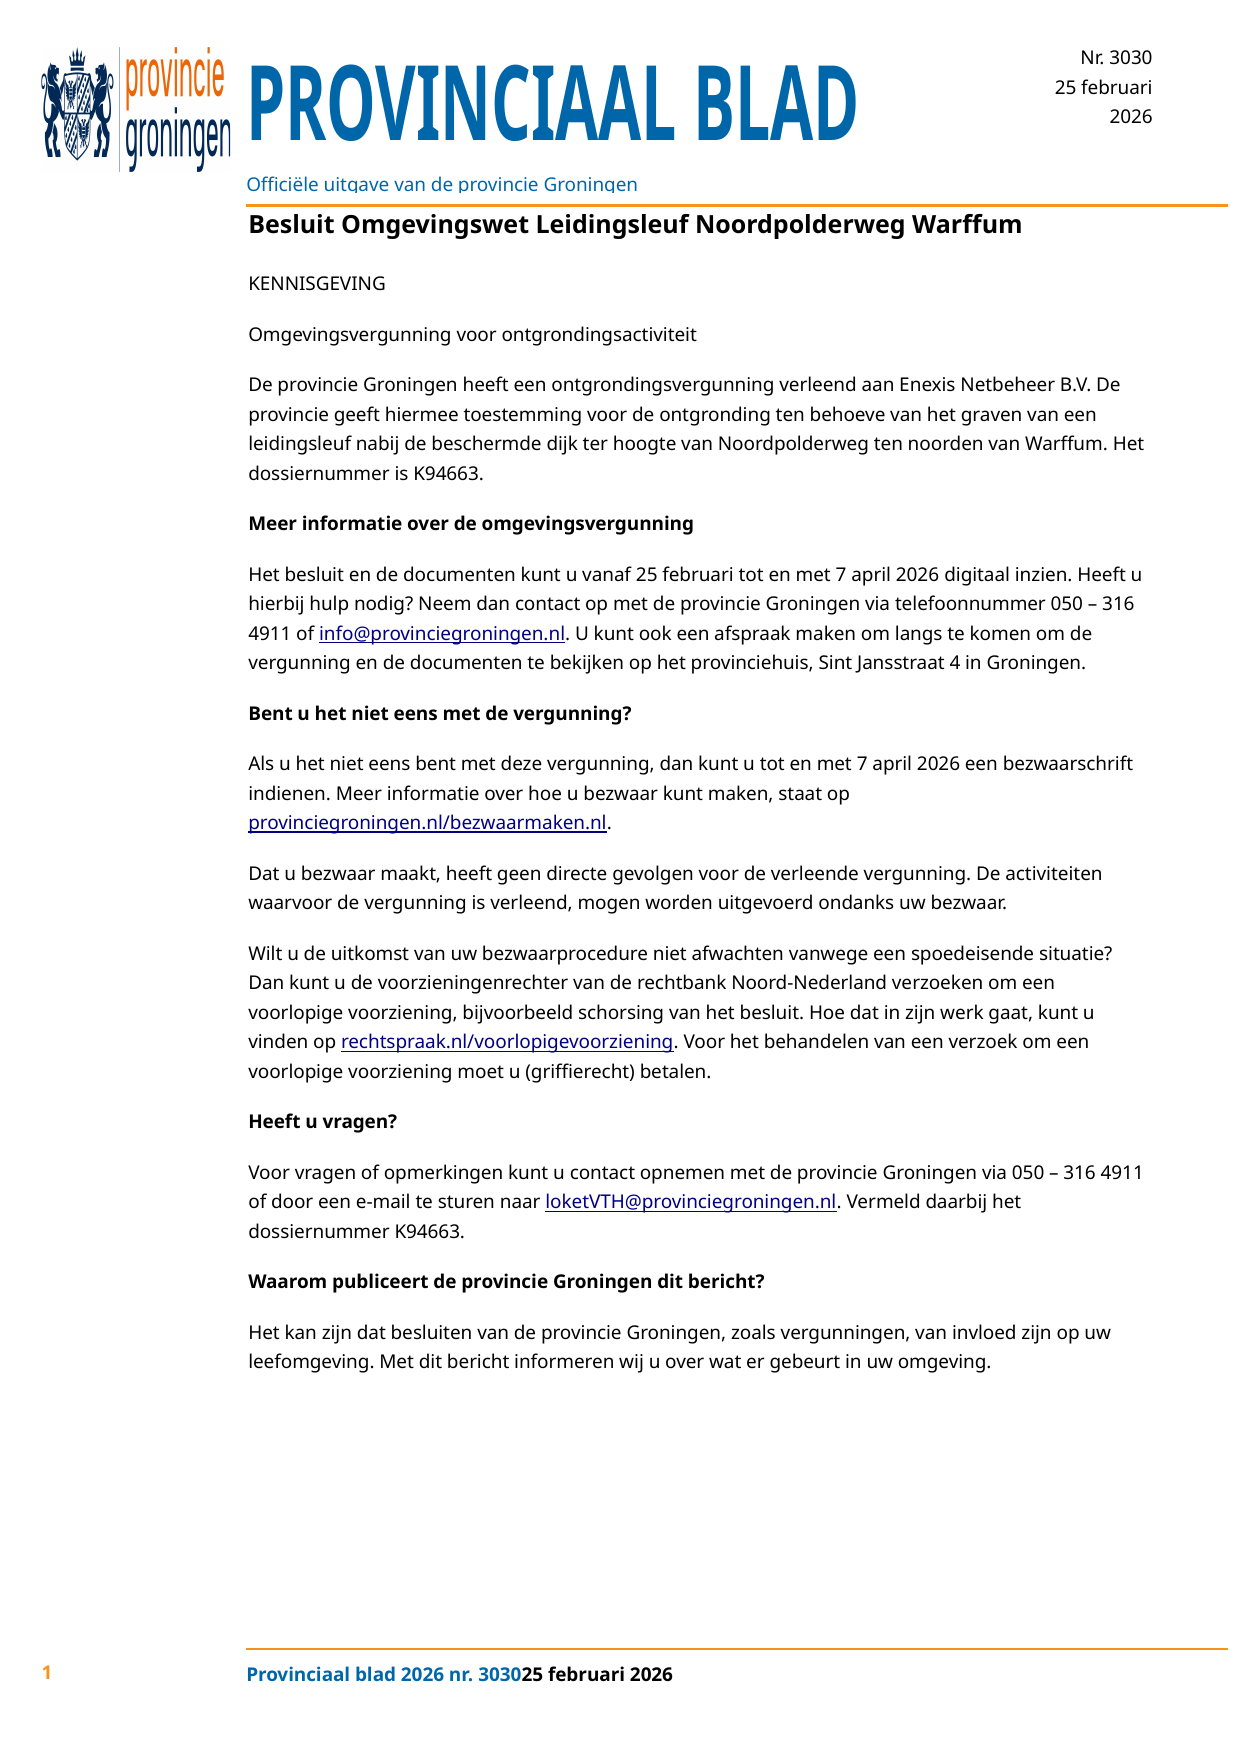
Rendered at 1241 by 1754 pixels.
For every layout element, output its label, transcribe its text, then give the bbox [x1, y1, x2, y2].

text Als u het niet eens bent met deze vergunning, dan kunt u tot en met 7 april 2026 een bezwaarschrift indienen. Meer informatie over hoe u bezwaar kunt maken, staat op provinciegroningen.nl/bezwaarmaken.nl. [248, 750, 1152, 835]
text KENNISGEVING [248, 270, 1152, 296]
text Voor vragen of opmerkingen kunt u contact opnemen met de provincie Groningen via 050 – 316 4911 of door een e-mail te sturen naar loketVTH@provinciegroningen.nl. Vermeld daarbij het dossiernummer K94663. [248, 1159, 1152, 1244]
text Meer informatie over de omgevingsvergunning [248, 510, 1152, 536]
picture [41, 47, 231, 172]
text Wilt u de uitkomst van uw bezwaarprocedure niet afwachten vanwege een spoedeisende situatie? Dan kunt u de voorzieningenrechter van de rechtbank Noord-Nederland verzoeken om een voorlopige voorziening, bijvoorbeeld schorsing van het besluit. Hoe dat in zijn werk gaat, kunt u vinden op rechtspraak.nl/voorlopigevoorziening. Voor het behandelen van een verzoek om een voorlopige voorziening moet u (griffierecht) betalen. [248, 940, 1152, 1084]
text Bent u het niet eens met de vergunning? [248, 700, 1152, 726]
text Heeft u vragen? [248, 1109, 1152, 1134]
text Het kan zijn dat besluiten van de provincie Groningen, zoals vergunningen, van invloed zijn op uw leefomgeving. Met dit bericht informeren wij u over wat er gebeurt in uw omgeving. [248, 1319, 1152, 1374]
text Het besluit en de documenten kunt u vanaf 25 februari tot en met 7 april 2026 digitaal inzien. Heeft u hierbij hulp nodig? Neem dan contact op met de provincie Groningen via telefoonnummer 050 – 316 4911 of info@provinciegroningen.nl. U kunt ook een afspraak maken om langs te komen om de vergunning en de documenten te bekijken op het provinciehuis, Sint Jansstraat 4 in Groningen. [248, 561, 1152, 675]
text Besluit Omgevingswet Leidingsleuf Noordpolderweg Warffum [248, 207, 1152, 241]
text De provincie Groningen heeft een ontgrondingsvergunning verleend aan Enexis Netbeheer B.V. De provincie geeft hiermee toestemming voor de ontgronding ten behoeve van het graven van een leidingsleuf nabij de beschermde dijk ter hoogte van Noordpolderweg ten noorden van Warffum. Het dossiernummer is K94663. [248, 371, 1152, 486]
text Waarom publiceert de provincie Groningen dit bericht? [248, 1269, 1152, 1294]
text Omgevingsvergunning voor ontgrondingsactiviteit [248, 321, 1152, 346]
text Dat u bezwaar maakt, heeft geen directe gevolgen voor de verleende vergunning. De activiteiten waarvoor de vergunning is verleend, mogen worden uitgevoerd ondanks uw bezwaar. [248, 860, 1152, 915]
